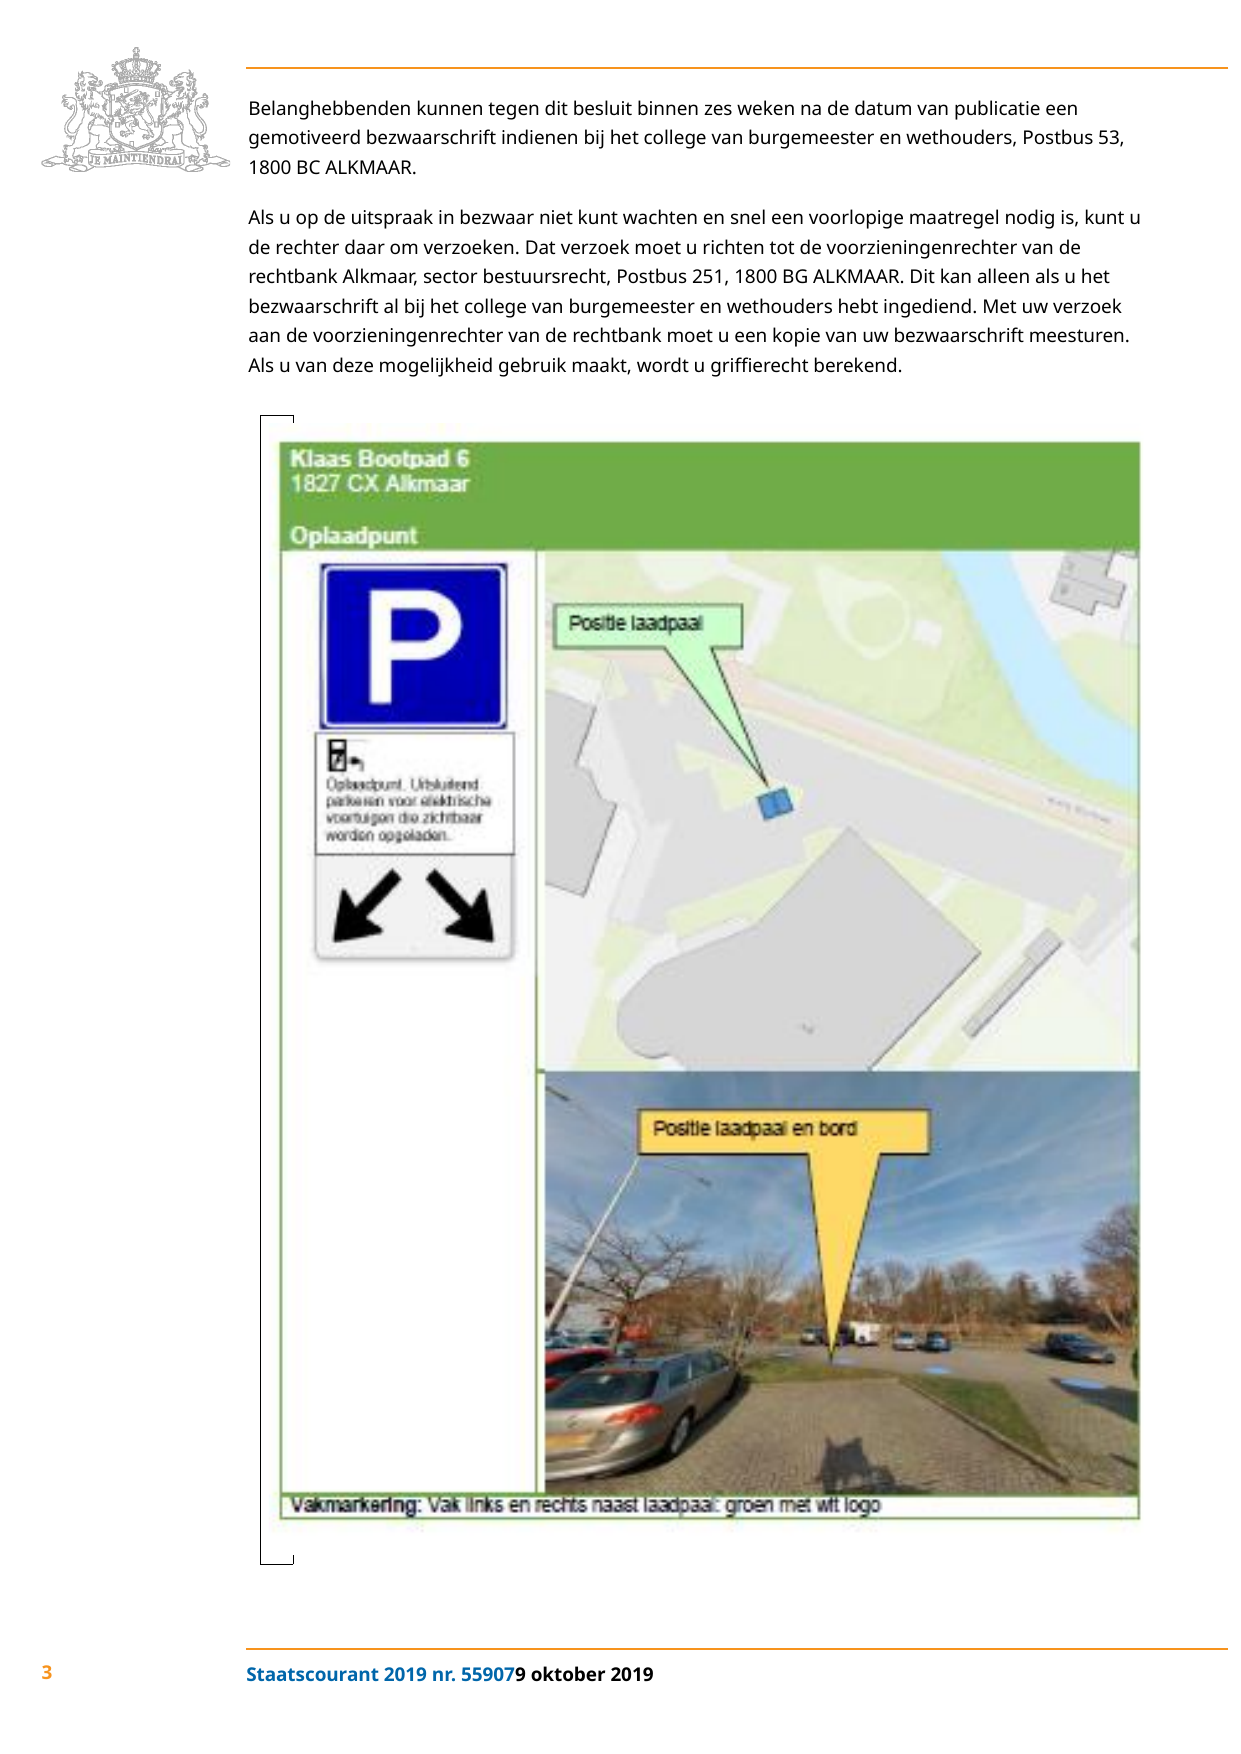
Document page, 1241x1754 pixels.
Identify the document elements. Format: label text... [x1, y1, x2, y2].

picture [41, 47, 231, 172]
picture [268, 423, 1173, 1555]
text Belanghebbenden kunnen tegen dit besluit binnen zes weken na de datum van publicatie een gemotiveerd bezwaarschrift indienen bij het college van burgemeester en wethouders, Postbus 53, 1800 BC ALKMAAR. [248, 95, 1152, 180]
text Als u op de uitspraak in bezwaar niet kunt wachten en snel een voorlopige maatregel nodig is, kunt u de rechter daar om verzoeken. Dat verzoek moet u richten tot de voorzieningenrechter van de rechtbank Alkmaar, sector bestuursrecht, Postbus 251, 1800 BG ALKMAAR. Dit kan alleen als u het bezwaarschrift al bij het college van burgemeester en wethouders hebt ingediend. Met uw verzoek aan de voorzieningenrechter van de rechtbank moet u een kopie van uw bezwaarschrift meesturen. Als u van deze mogelijkheid gebruik maakt, wordt u griffierecht berekend. [248, 204, 1152, 378]
